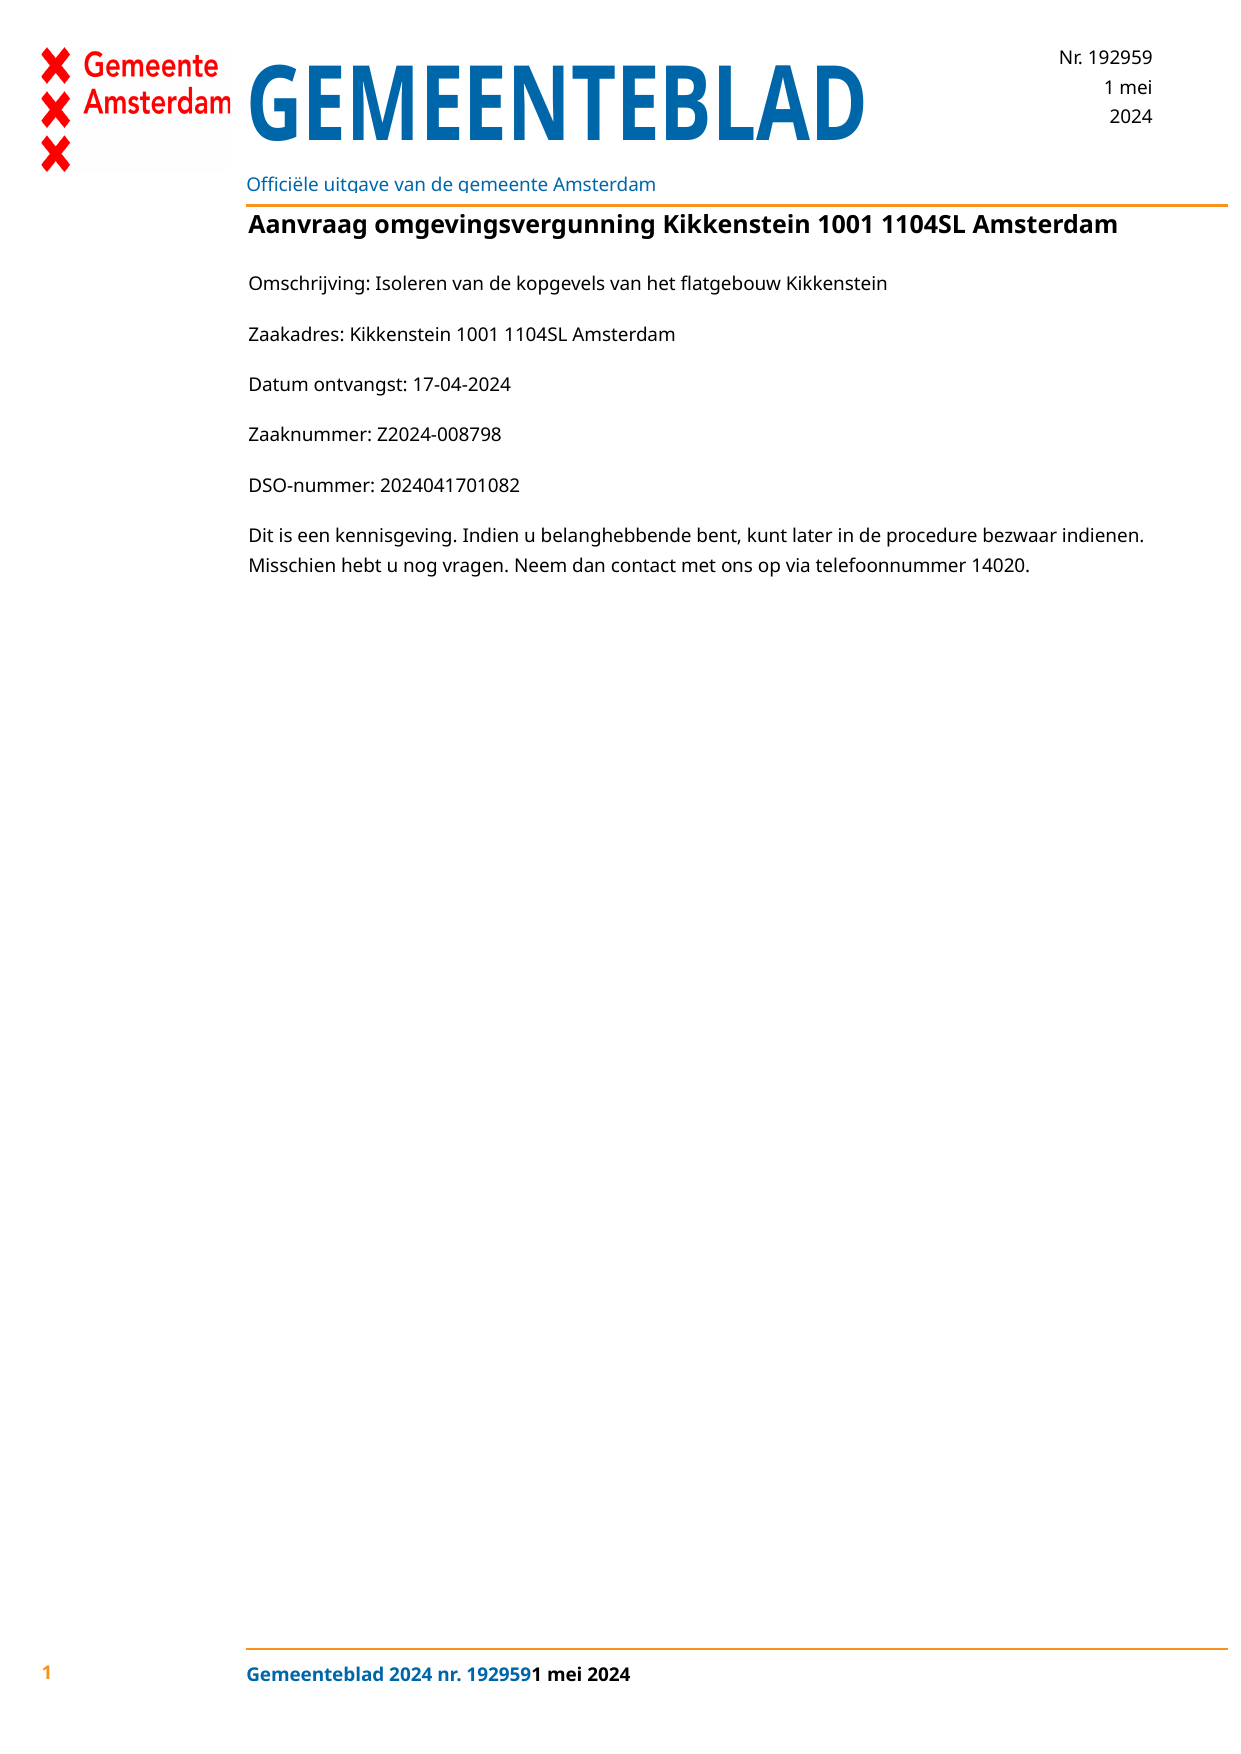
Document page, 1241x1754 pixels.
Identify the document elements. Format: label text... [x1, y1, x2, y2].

text DSO-nummer: 2024041701082 [248, 472, 1152, 498]
picture [41, 47, 231, 172]
text Dit is een kennisgeving. Indien u belanghebbende bent, kunt later in de procedure bezwaar indienen. Misschien hebt u nog vragen. Neem dan contact met ons op via telefoonnummer 14020. [248, 522, 1152, 578]
text Datum ontvangst: 17-04-2024 [248, 371, 1152, 397]
text Aanvraag omgevingsvergunning Kikkenstein 1001 1104SL Amsterdam [248, 207, 1152, 241]
text Zaakadres: Kikkenstein 1001 1104SL Amsterdam [248, 321, 1152, 346]
text Zaaknummer: Z2024-008798 [248, 422, 1152, 447]
text Omschrijving: Isoleren van de kopgevels van het flatgebouw Kikkenstein [248, 270, 1152, 296]
